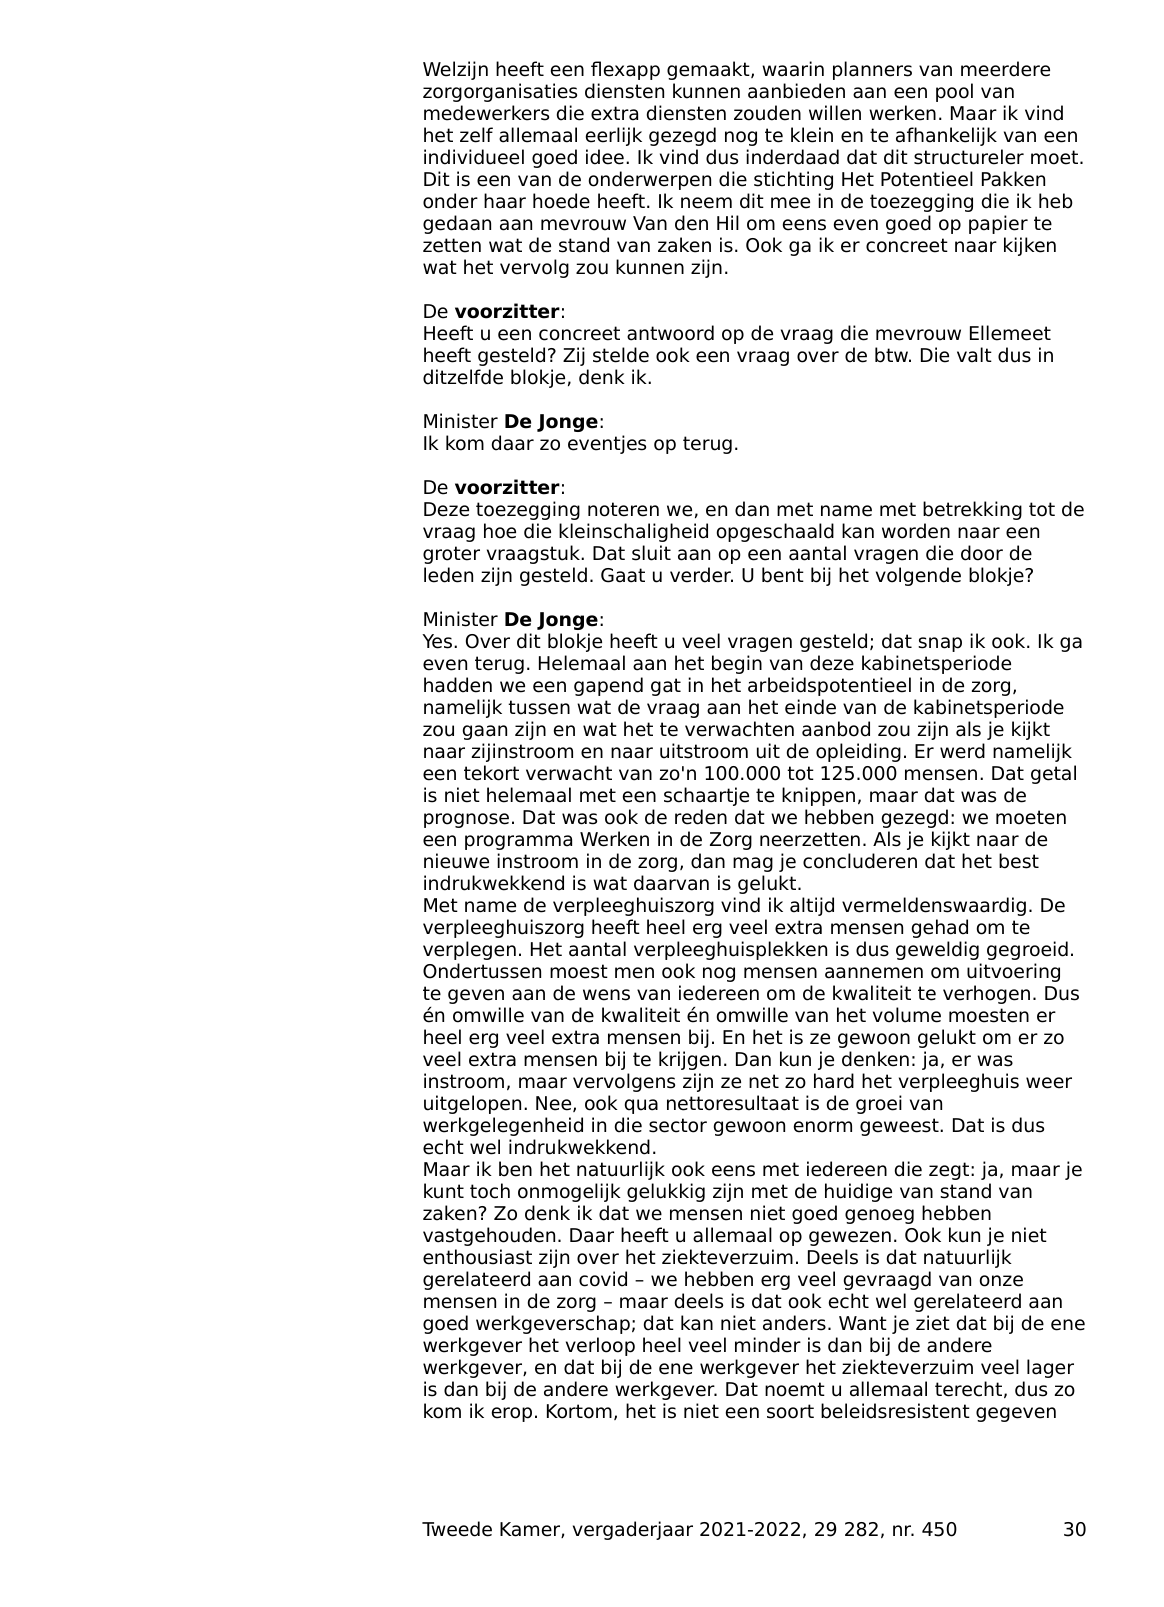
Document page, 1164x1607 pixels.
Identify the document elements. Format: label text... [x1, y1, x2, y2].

text De voorzitter: [422, 301, 1087, 323]
text Maar ik ben het natuurlijk ook eens met iedereen die zegt: ja, maar je kunt toch onmogelijk gelukkig zijn met de huidige van stand van zaken? Zo denk ik dat we mensen niet goed genoeg hebben vastgehouden. Daar heeft u allemaal op gewezen. Ook kun je niet enthousiast zijn over het ziekteverzuim. Deels is dat natuurlijk gerelateerd aan covid – we hebben erg veel gevraagd van onze mensen in de zorg – maar deels is dat ook echt wel gerelateerd aan goed werkgeverschap; dat kan niet anders. Want je ziet dat bij de ene werkgever het verloop heel veel minder is dan bij de andere werkgever, en dat bij de ene werkgever het ziekteverzuim veel lager is dan bij de andere werkgever. Dat noemt u allemaal terecht, dus zo kom ik erop. Kortom, het is niet een soort beleidsresistent gegeven [422, 1159, 1087, 1423]
text Minister De Jonge: [422, 411, 1087, 433]
text Ik kom daar zo eventjes op terug. [422, 433, 1087, 455]
text Minister De Jonge: [422, 609, 1087, 631]
text Met name de verpleeghuiszorg vind ik altijd vermeldenswaardig. De verpleeghuiszorg heeft heel erg veel extra mensen gehad om te verplegen. Het aantal verpleeghuisplekken is dus geweldig gegroeid. Ondertussen moest men ook nog mensen aannemen om uitvoering te geven aan de wens van iedereen om de kwaliteit te verhogen. Dus én omwille van de kwaliteit én omwille van het volume moesten er heel erg veel extra mensen bij. En het is ze gewoon gelukt om er zo veel extra mensen bij te krijgen. Dan kun je denken: ja, er was instroom, maar vervolgens zijn ze net zo hard het verpleeghuis weer uitgelopen. Nee, ook qua nettoresultaat is de groei van werkgelegenheid in die sector gewoon enorm geweest. Dat is dus echt wel indrukwekkend. [422, 895, 1087, 1159]
text Heeft u een concreet antwoord op de vraag die mevrouw Ellemeet heeft gesteld? Zij stelde ook een vraag over de btw. Die valt dus in ditzelfde blokje, denk ik. [422, 323, 1087, 389]
text Yes. Over dit blokje heeft u veel vragen gesteld; dat snap ik ook. Ik ga even terug. Helemaal aan het begin van deze kabinetsperiode hadden we een gapend gat in het arbeidspotentieel in de zorg, namelijk tussen wat de vraag aan het einde van de kabinetsperiode zou gaan zijn en wat het te verwachten aanbod zou zijn als je kijkt naar zijinstroom en naar uitstroom uit de opleiding. Er werd namelijk een tekort verwacht van zo'n 100.000 tot 125.000 mensen. Dat getal is niet helemaal met een schaartje te knippen, maar dat was de prognose. Dat was ook de reden dat we hebben gezegd: we moeten een programma Werken in de Zorg neerzetten. Als je kijkt naar de nieuwe instroom in de zorg, dan mag je concluderen dat het best indrukwekkend is wat daarvan is gelukt. [422, 631, 1087, 895]
text Deze toezegging noteren we, en dan met name met betrekking tot de vraag hoe die kleinschaligheid opgeschaald kan worden naar een groter vraagstuk. Dat sluit aan op een aantal vragen die door de leden zijn gesteld. Gaat u verder. U bent bij het volgende blokje? [422, 499, 1087, 587]
text De voorzitter: [422, 477, 1087, 499]
text Welzijn heeft een flexapp gemaakt, waarin planners van meerdere zorgorganisaties diensten kunnen aanbieden aan een pool van medewerkers die extra diensten zouden willen werken. Maar ik vind het zelf allemaal eerlijk gezegd nog te klein en te afhankelijk van een individueel goed idee. Ik vind dus inderdaad dat dit structureler moet. Dit is een van de onderwerpen die stichting Het Potentieel Pakken onder haar hoede heeft. Ik neem dit mee in de toezegging die ik heb gedaan aan mevrouw Van den Hil om eens even goed op papier te zetten wat de stand van zaken is. Ook ga ik er concreet naar kijken wat het vervolg zou kunnen zijn. [422, 59, 1087, 279]
